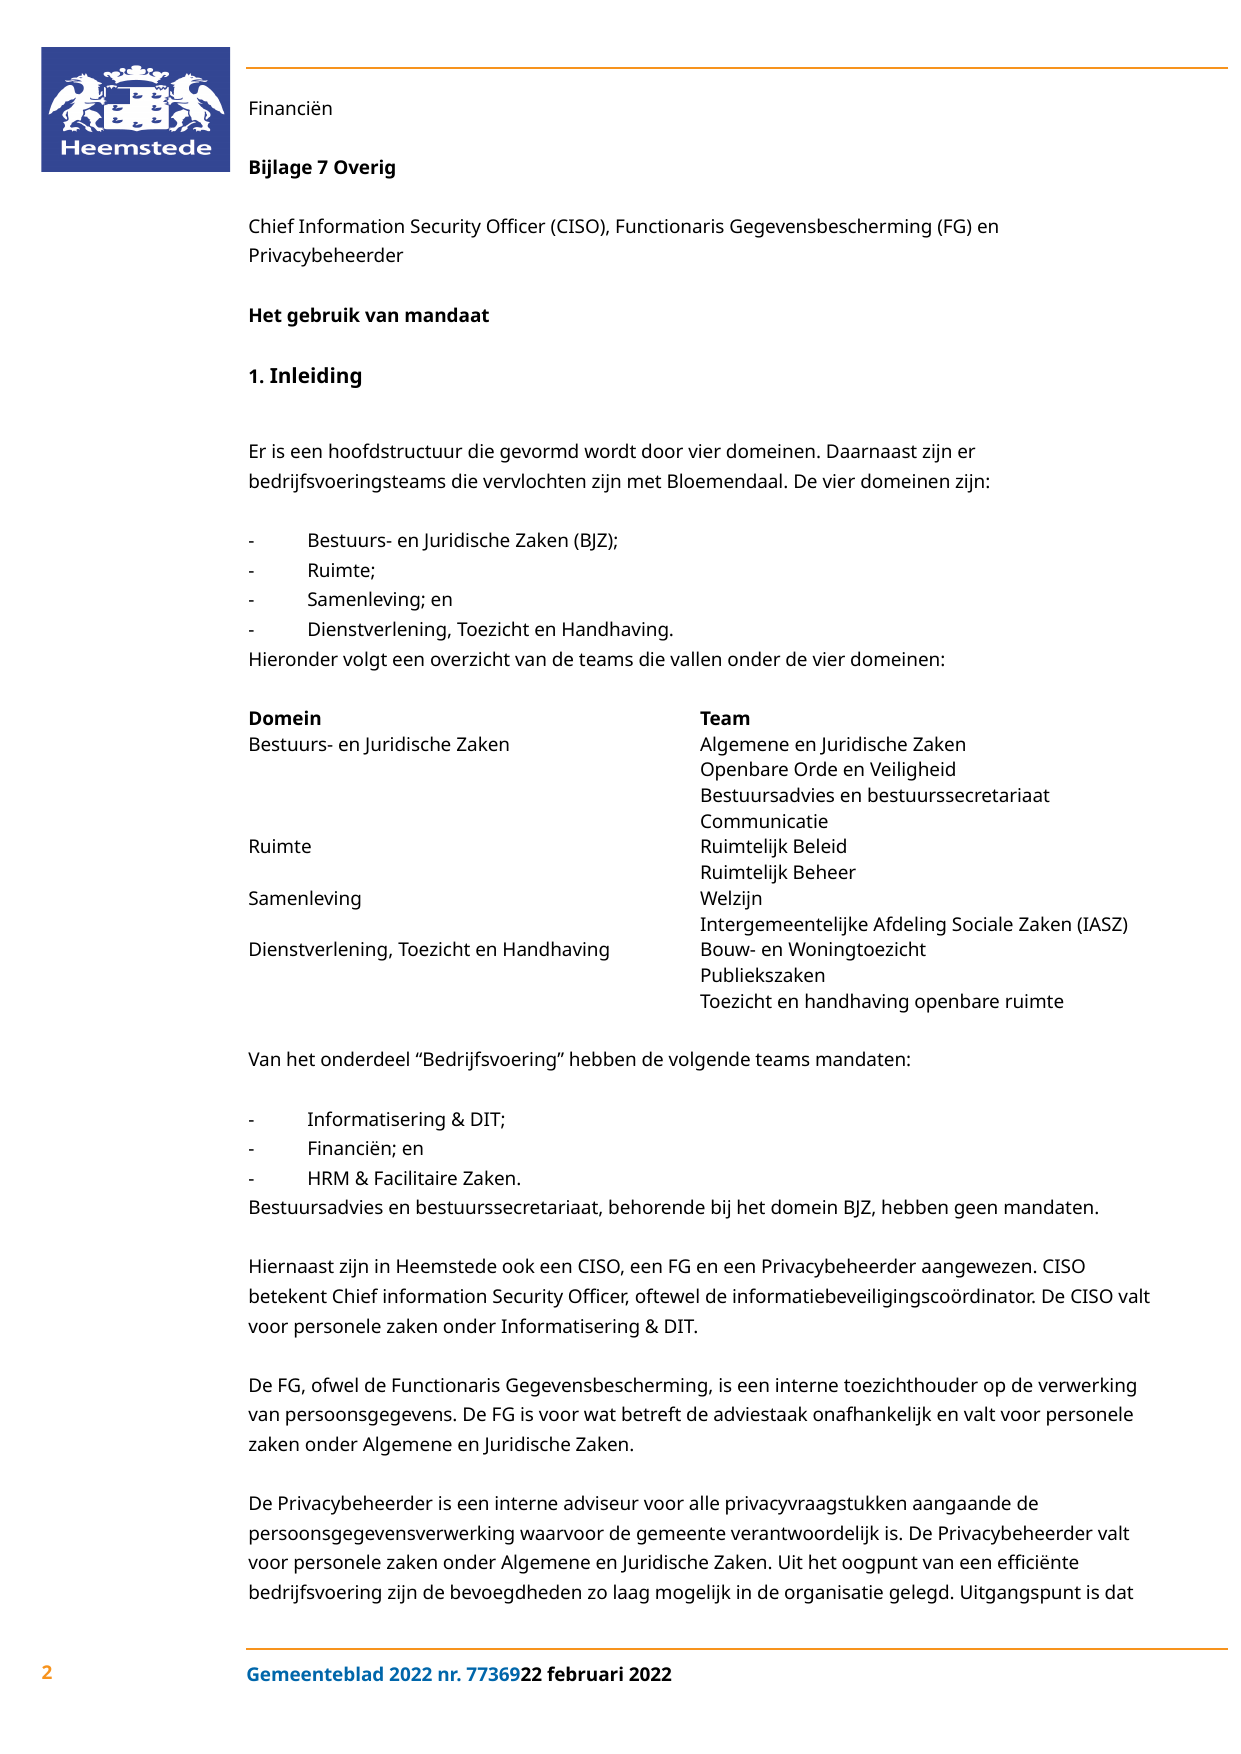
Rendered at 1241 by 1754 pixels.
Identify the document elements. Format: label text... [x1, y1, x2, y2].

text 1. Inleiding [248, 361, 1152, 389]
text Financiën [248, 95, 1152, 121]
table_cell Dienstverlening, Toezicht en Handhaving [248, 937, 700, 962]
text Het gebruik van mandaat [248, 302, 1152, 328]
table_cell [248, 963, 700, 988]
table_cell Samenleving [248, 885, 700, 911]
table_cell [248, 782, 700, 808]
text De FG, ofwel de Functionaris Gegevensbescherming, is een interne toezichthouder op de verwerking van persoonsgegevens. De FG is voor wat betreft de adviestaak onafhankelijk en valt voor personele zaken onder Algemene en Juridische Zaken. [248, 1372, 1152, 1457]
table_cell Ruimtelijk Beleid [700, 834, 1152, 859]
table_cell Publiekszaken [700, 963, 1152, 988]
table_cell [248, 988, 700, 1014]
text De Privacybeheerder is een interne adviseur voor alle privacyvraagstukken aangaande de persoonsgegevensverwerking waarvoor de gemeente verantwoordelijk is. De Privacybeheerder valt voor personele zaken onder Algemene en Juridische Zaken. Uit het oogpunt van een efficiënte bedrijfsvoering zijn de bevoegdheden zo laag mogelijk in de organisatie gelegd. Uitgangspunt is dat [248, 1490, 1152, 1605]
text Hiernaast zijn in Heemstede ook een CISO, een FG en een Privacybeheerder aangewezen. CISO betekent Chief information Security Officer, oftewel de informatiebeveiligingscoördinator. De CISO valt voor personele zaken onder Informatisering & DIT. [248, 1254, 1152, 1339]
table_cell Bestuurs- en Juridische Zaken [248, 731, 700, 757]
table_cell Algemene en Juridische Zaken [700, 731, 1152, 757]
table_cell [248, 757, 700, 782]
table_cell Bestuursadvies en bestuurssecretariaat [700, 782, 1152, 808]
table_cell [248, 860, 700, 885]
table_cell [248, 808, 700, 834]
table_cell Openbare Orde en Veiligheid [700, 757, 1152, 782]
table_cell Ruimtelijk Beheer [700, 860, 1152, 885]
text Van het onderdeel “Bedrijfsvoering” hebben de volgende teams mandaten: [248, 1047, 1152, 1072]
list HRM & Facilitaire Zaken. [248, 1165, 1152, 1191]
list Ruimte; [248, 557, 1152, 583]
table_cell [248, 911, 700, 937]
list Bestuurs- en Juridische Zaken (BJZ); [248, 527, 1152, 553]
table_cell Intergemeentelijke Afdeling Sociale Zaken (IASZ) [700, 911, 1152, 937]
text Bestuursadvies en bestuurssecretariaat, behorende bij het domein BJZ, hebben geen mandaten. [248, 1194, 1152, 1220]
table_header Team [700, 705, 1152, 731]
text Bijlage 7 Overig [248, 154, 1152, 180]
table_cell Bouw- en Woningtoezicht [700, 937, 1152, 962]
list Financiën; en [248, 1135, 1152, 1161]
table_cell Ruimte [248, 834, 700, 859]
list Samenleving; en [248, 587, 1152, 612]
table_cell Toezicht en handhaving openbare ruimte [700, 988, 1152, 1014]
text Er is een hoofdstructuur die gevormd wordt door vier domeinen. Daarnaast zijn er bedrijfsvoeringsteams die vervlochten zijn met Bloemendaal. De vier domeinen zijn: [248, 439, 1152, 494]
list Dienstverlening, Toezicht en Handhaving. [248, 616, 1152, 642]
table_header Domein [248, 705, 700, 731]
table_cell Welzijn [700, 885, 1152, 911]
table_cell Communicatie [700, 808, 1152, 834]
picture [41, 47, 231, 172]
text Chief Information Security Officer (CISO), Functionaris Gegevensbescherming (FG) en Privacybeheerder [248, 213, 1152, 268]
text Hieronder volgt een overzicht van de teams die vallen onder de vier domeinen: [248, 646, 1152, 672]
list Informatisering & DIT; [248, 1106, 1152, 1132]
